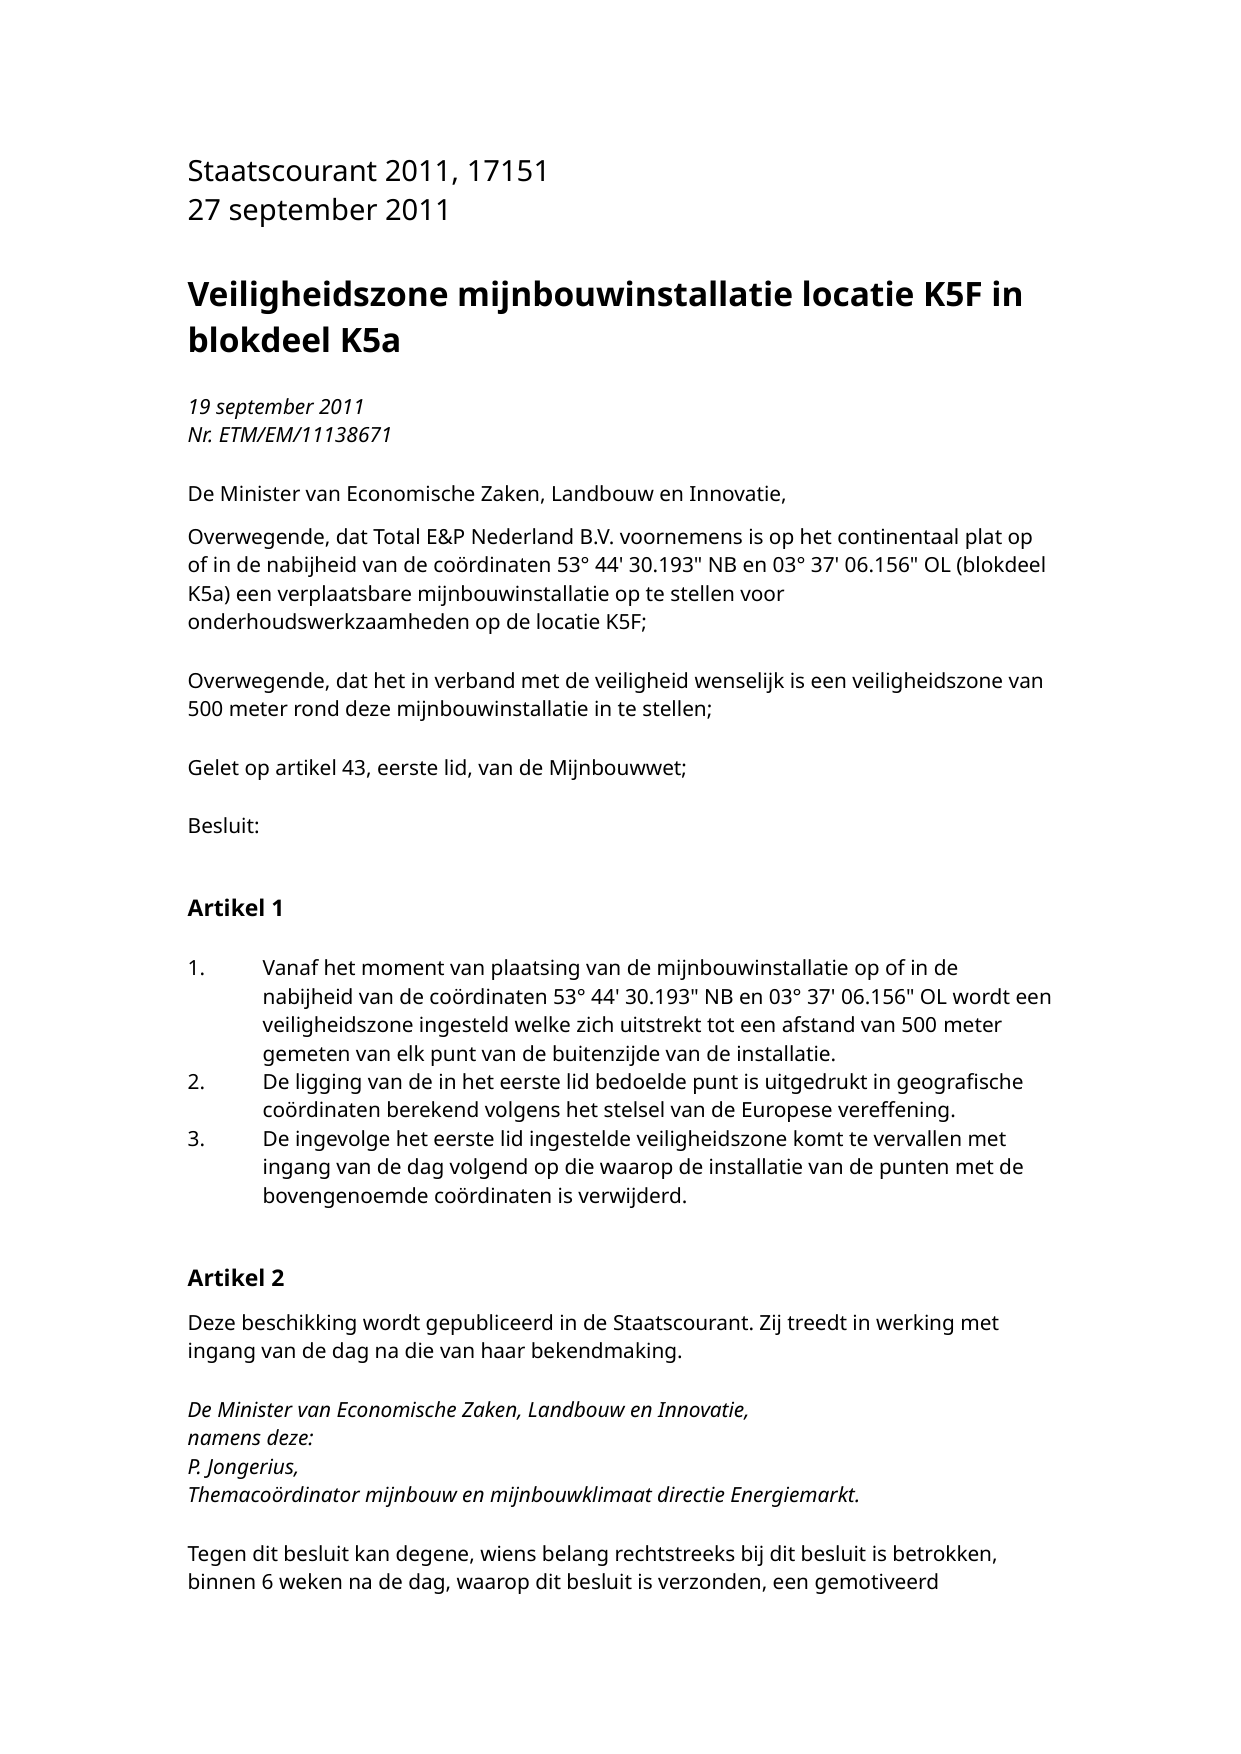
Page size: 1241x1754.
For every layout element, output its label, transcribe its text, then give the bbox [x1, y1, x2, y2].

text 27 september 2011 [187, 190, 1053, 229]
text De Minister van Economische Zaken, Landbouw en Innovatie, [187, 479, 1053, 507]
text Nr. ETM/EM/11138671 [187, 420, 1053, 449]
subtitle Artikel 1 [187, 892, 1053, 923]
text P. Jongerius, [187, 1452, 1053, 1480]
list De ligging van de in het eerste lid bedoelde punt is uitgedrukt in geografische coördinaten berekend volgens het stelsel van de Europese vereffening. [187, 1067, 1053, 1124]
text Themacoördinator mijnbouw en mijnbouwklimaat directie Energiemarkt. [187, 1480, 1053, 1509]
list De ingevolge het eerste lid ingestelde veiligheidszone komt te vervallen met ingang van de dag volgend op die waarop de installatie van de punten met de bovengenoemde coördinaten is verwijderd. [187, 1124, 1053, 1209]
text Besluit: [187, 811, 1053, 840]
text Tegen dit besluit kan degene, wiens belang rechtstreeks bij dit besluit is betrokken, binnen 6 weken na de dag, waarop dit besluit is verzonden, een gemotiveerd [187, 1539, 1053, 1596]
text De Minister van Economische Zaken, Landbouw en Innovatie, [187, 1395, 1053, 1423]
text 19 september 2011 [187, 392, 1053, 420]
list Vanaf het moment van plaatsing van de mijnbouwinstallatie op of in de nabijheid van de coördinaten 53° 44' 30.193" NB en 03° 37' 06.156" OL wordt een veiligheidszone ingesteld welke zich uitstrekt tot een afstand van 500 meter gemeten van elk punt van de buitenzijde van de installatie. [187, 953, 1053, 1067]
subtitle Veiligheidszone mijnbouwinstallatie locatie K5F in blokdeel K5a [187, 271, 1053, 362]
text namens deze: [187, 1423, 1053, 1452]
text Overwegende, dat het in verband met de veiligheid wenselijk is een veiligheidszone van 500 meter rond deze mijnbouwinstallatie in te stellen; [187, 666, 1053, 723]
text Deze beschikking wordt gepubliceerd in de Staatscourant. Zij treedt in werking met ingang van de dag na die van haar bekendmaking. [187, 1308, 1053, 1365]
subtitle Artikel 2 [187, 1262, 1053, 1293]
text Staatscourant 2011, 17151 [187, 150, 1053, 190]
text Gelet op artikel 43, eerste lid, van de Mijnbouwwet; [187, 753, 1053, 781]
text Overwegende, dat Total E&P Nederland B.V. voornemens is op het continentaal plat op of in de nabijheid van de coördinaten 53° 44' 30.193" NB en 03° 37' 06.156" OL (blokdeel K5a) een verplaatsbare mijnbouwinstallatie op te stellen voor onderhoudswerkzaamheden op de locatie K5F; [187, 522, 1053, 636]
